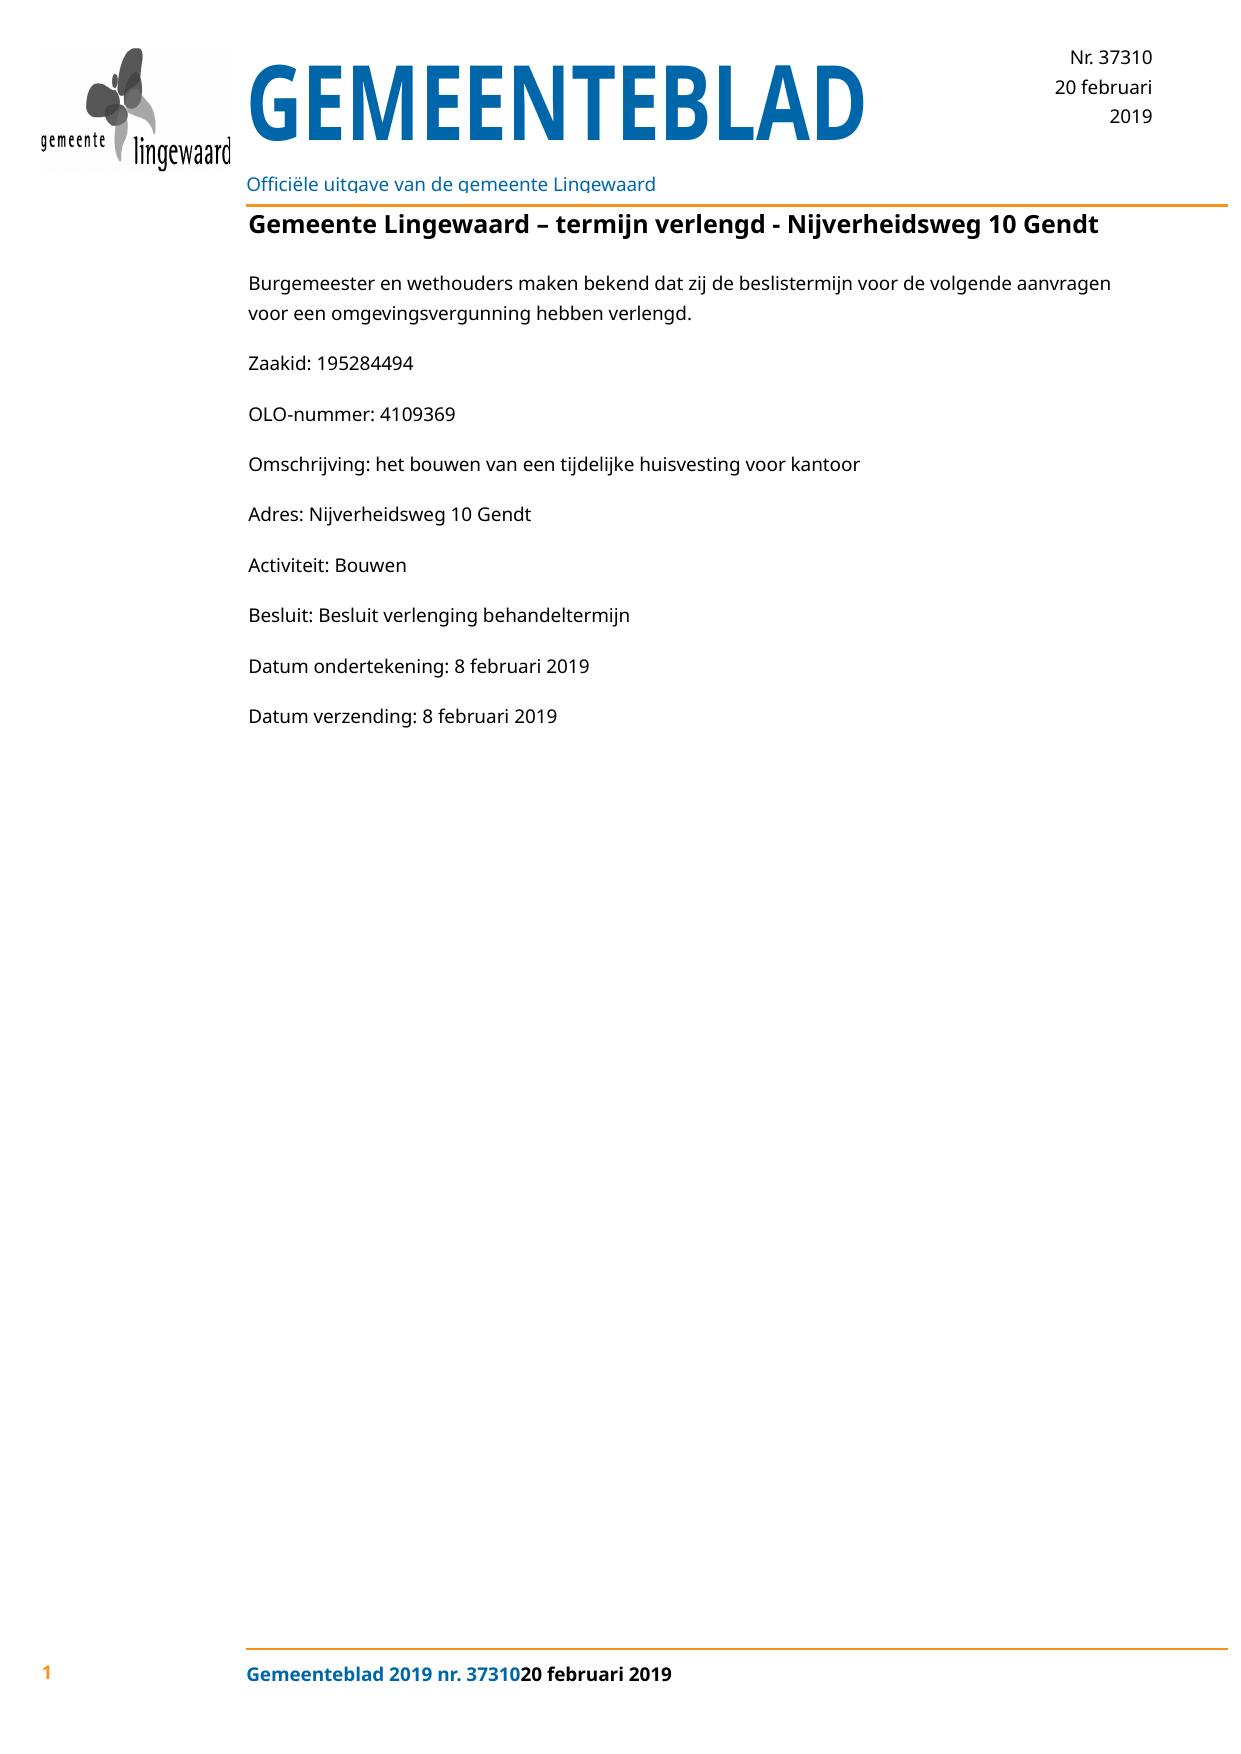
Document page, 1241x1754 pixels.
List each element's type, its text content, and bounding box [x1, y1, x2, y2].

text Adres: Nijverheidsweg 10 Gendt [248, 502, 1152, 527]
text OLO-nummer: 4109369 [248, 401, 1152, 426]
text Zaakid: 195284494 [248, 350, 1152, 376]
text Activiteit: Bouwen [248, 552, 1152, 578]
text Gemeente Lingewaard – termijn verlengd - Nijverheidsweg 10 Gendt [248, 207, 1152, 241]
text Omschrijving: het bouwen van een tijdelijke huisvesting voor kantoor [248, 451, 1152, 477]
text Datum verzending: 8 februari 2019 [248, 703, 1152, 729]
text Burgemeester en wethouders maken bekend dat zij de beslistermijn voor de volgende aanvragen voor een omgevingsvergunning hebben verlengd. [248, 270, 1152, 326]
text Datum ondertekening: 8 februari 2019 [248, 653, 1152, 678]
picture [41, 47, 231, 172]
text Besluit: Besluit verlenging behandeltermijn [248, 602, 1152, 628]
